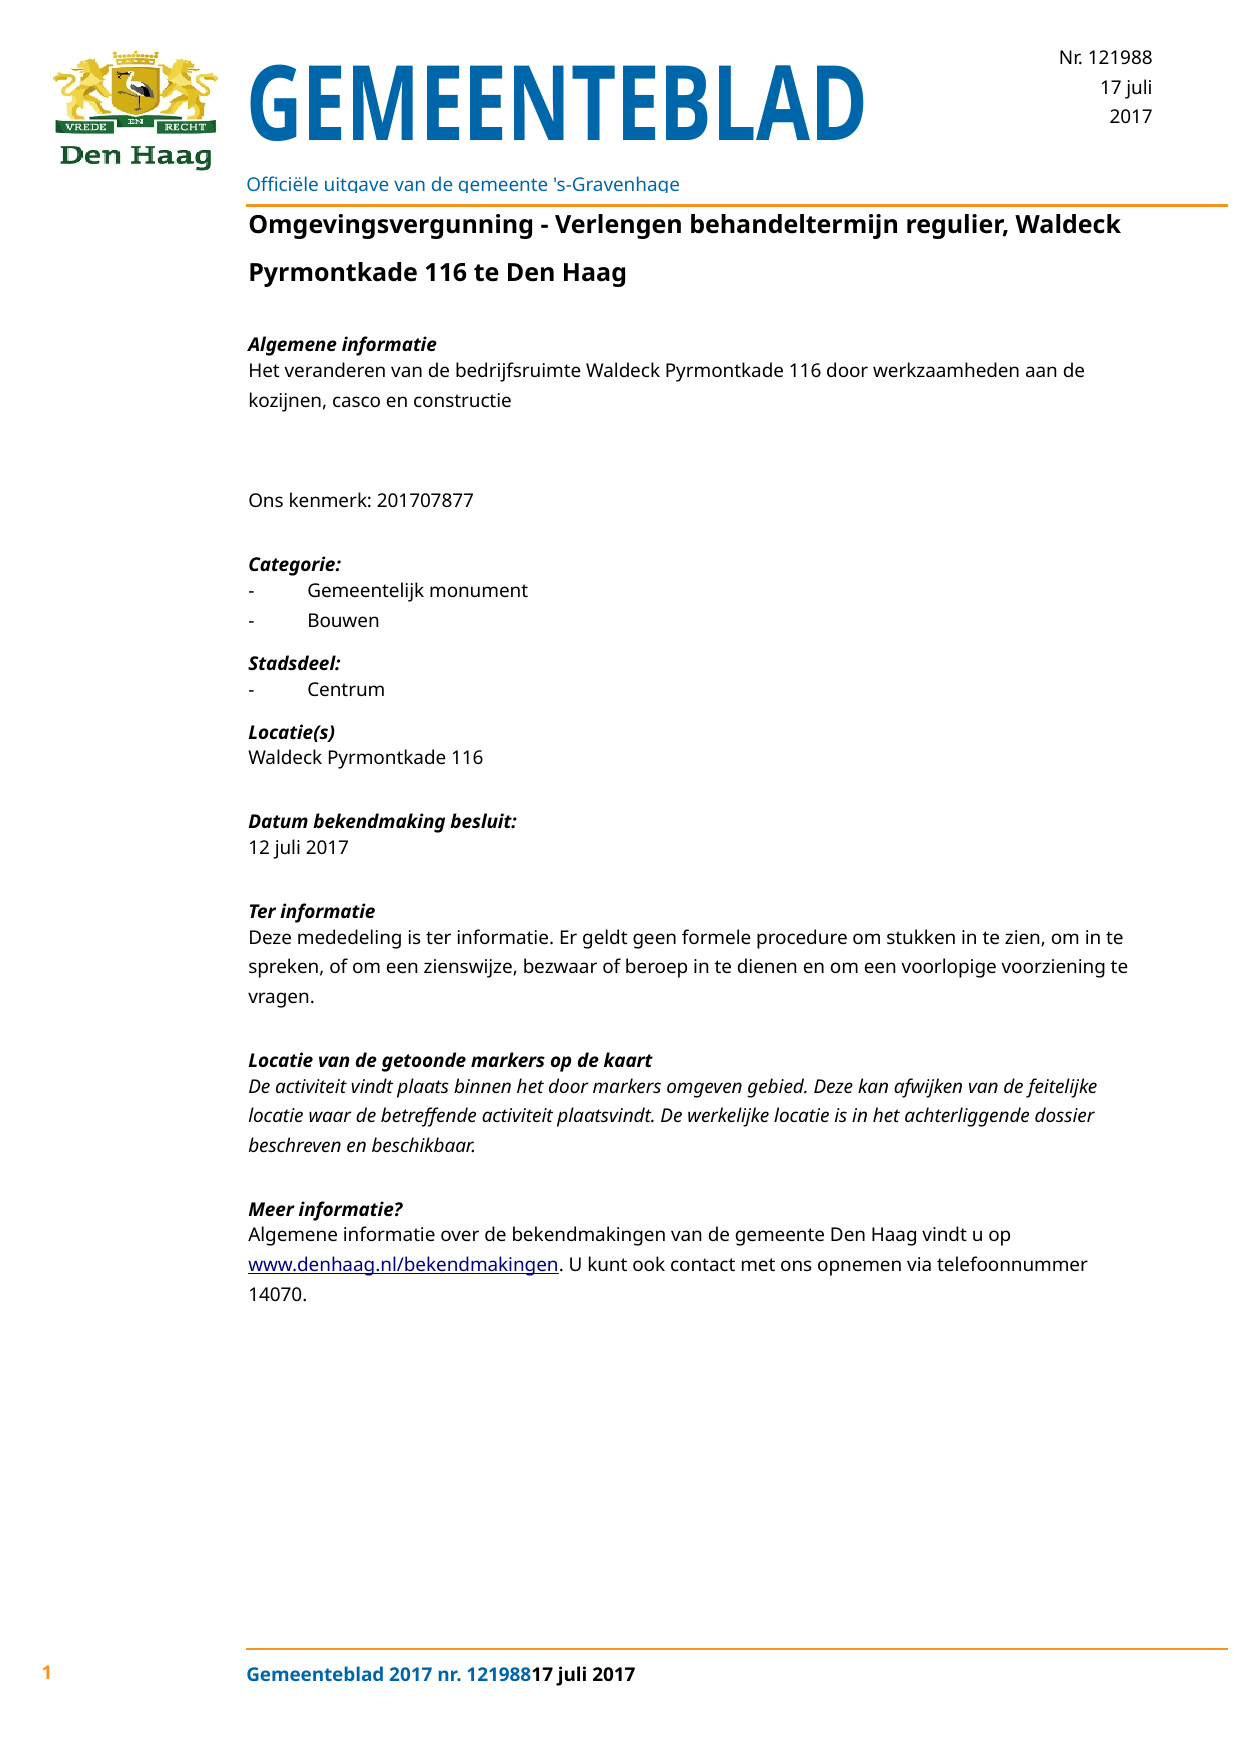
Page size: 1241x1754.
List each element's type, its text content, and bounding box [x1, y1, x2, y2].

text Meer informatie? [248, 1196, 1152, 1222]
list Centrum [248, 676, 1152, 701]
text Ons kenmerk: 201707877 [248, 488, 1152, 513]
list Bouwen [248, 607, 1152, 633]
text 12 juli 2017 [248, 834, 1152, 860]
text Deze mededeling is ter informatie. Er geldt geen formele procedure om stukken in te zien, om in te spreken, of om een zienswijze, bezwaar of beroep in te dienen en om een voorlopige voorziening te vragen. [248, 924, 1152, 1009]
text Locatie van de getoonde markers op de kaart [248, 1047, 1152, 1073]
text Algemene informatie over de bekendmakingen van de gemeente Den Haag vindt u op www.denhaag.nl/bekendmakingen. U kunt ook contact met ons opnemen via telefoonnummer 14070. [248, 1222, 1152, 1307]
text Categorie: [248, 552, 1152, 577]
text Algemene informatie [248, 331, 1152, 357]
text Datum bekendmaking besluit: [248, 808, 1152, 834]
text Waldeck Pyrmontkade 116 [248, 744, 1152, 770]
text Omgevingsvergunning - Verlengen behandeltermijn regulier, Waldeck Pyrmontkade 116 te Den Haag [248, 207, 1152, 288]
picture [41, 47, 231, 172]
text Het veranderen van de bedrijfsruimte Waldeck Pyrmontkade 116 door werkzaamheden aan de kozijnen, casco en constructie [248, 357, 1152, 412]
list Gemeentelijk monument [248, 577, 1152, 603]
text Stadsdeel: [248, 650, 1152, 676]
text Locatie(s) [248, 719, 1152, 744]
text De activiteit vindt plaats binnen het door markers omgeven gebied. Deze kan afwijken van de feitelijke locatie waar de betreffende activiteit plaatsvindt. De werkelijke locatie is in het achterliggende dossier beschreven en beschikbaar. [248, 1073, 1152, 1158]
text Ter informatie [248, 898, 1152, 924]
